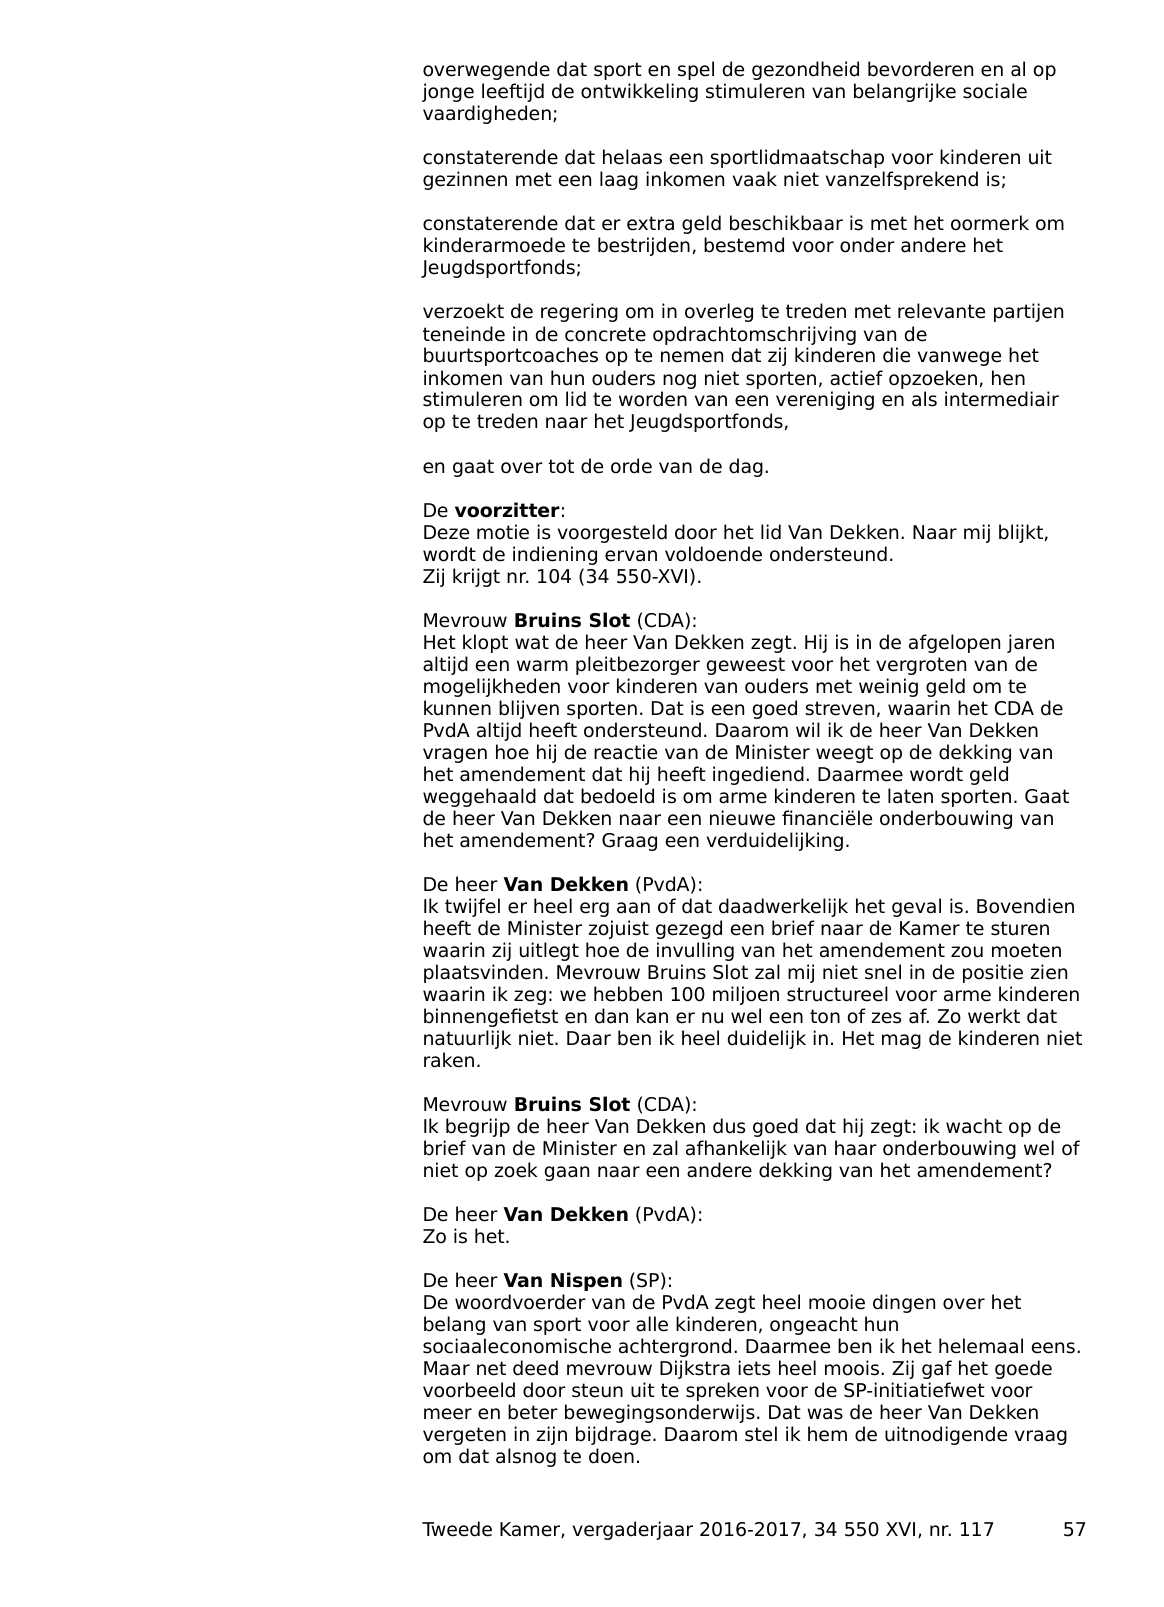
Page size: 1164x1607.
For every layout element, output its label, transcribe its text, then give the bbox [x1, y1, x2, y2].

text De woordvoerder van de PvdA zegt heel mooie dingen over het belang van sport voor alle kinderen, ongeacht hun sociaaleconomische achtergrond. Daarmee ben ik het helemaal eens. Maar net deed mevrouw Dijkstra iets heel moois. Zij gaf het goede voorbeeld door steun uit te spreken voor de SP-initiatiefwet voor meer en beter bewegingsonderwijs. Dat was de heer Van Dekken vergeten in zijn bijdrage. Daarom stel ik hem de uitnodigende vraag om dat alsnog te doen. [422, 1292, 1087, 1468]
text Ik twijfel er heel erg aan of dat daadwerkelijk het geval is. Bovendien heeft de Minister zojuist gezegd een brief naar de Kamer te sturen waarin zij uitlegt hoe de invulling van het amendement zou moeten plaatsvinden. Mevrouw Bruins Slot zal mij niet snel in de positie zien waarin ik zeg: we hebben 100 miljoen structureel voor arme kinderen binnengefietst en dan kan er nu wel een ton of zes af. Zo werkt dat natuurlijk niet. Daar ben ik heel duidelijk in. Het mag de kinderen niet raken. [422, 896, 1087, 1072]
text De heer Van Dekken (PvdA): [422, 874, 1087, 896]
text Zo is het. [422, 1226, 1087, 1248]
text Deze motie is voorgesteld door het lid Van Dekken. Naar mij blijkt, wordt de indiening ervan voldoende ondersteund. [422, 522, 1087, 566]
text en gaat over tot de orde van de dag. [422, 456, 1087, 477]
text Mevrouw Bruins Slot (CDA): [422, 1094, 1087, 1116]
text De voorzitter: [422, 500, 1087, 522]
text overwegende dat sport en spel de gezondheid bevorderen en al op jonge leeftijd de ontwikkeling stimuleren van belangrijke sociale vaardigheden; [422, 59, 1087, 125]
text Zij krijgt nr. 104 (34 550-XVI). [422, 566, 1087, 588]
text constaterende dat helaas een sportlidmaatschap voor kinderen uit gezinnen met een laag inkomen vaak niet vanzelfsprekend is; [422, 147, 1087, 191]
text De heer Van Dekken (PvdA): [422, 1204, 1087, 1226]
text Het klopt wat de heer Van Dekken zegt. Hij is in de afgelopen jaren altijd een warm pleitbezorger geweest voor het vergroten van de mogelijkheden voor kinderen van ouders met weinig geld om te kunnen blijven sporten. Dat is een goed streven, waarin het CDA de PvdA altijd heeft ondersteund. Daarom wil ik de heer Van Dekken vragen hoe hij de reactie van de Minister weegt op de dekking van het amendement dat hij heeft ingediend. Daarmee wordt geld weggehaald dat bedoeld is om arme kinderen te laten sporten. Gaat de heer Van Dekken naar een nieuwe financiële onderbouwing van het amendement? Graag een verduidelijking. [422, 632, 1087, 852]
text De heer Van Nispen (SP): [422, 1270, 1087, 1292]
text Ik begrijp de heer Van Dekken dus goed dat hij zegt: ik wacht op de brief van de Minister en zal afhankelijk van haar onderbouwing wel of niet op zoek gaan naar een andere dekking van het amendement? [422, 1116, 1087, 1182]
text constaterende dat er extra geld beschikbaar is met het oormerk om kinderarmoede te bestrijden, bestemd voor onder andere het Jeugdsportfonds; [422, 213, 1087, 279]
text Mevrouw Bruins Slot (CDA): [422, 610, 1087, 632]
text verzoekt de regering om in overleg te treden met relevante partijen teneinde in de concrete opdrachtomschrijving van de buurtsportcoaches op te nemen dat zij kinderen die vanwege het inkomen van hun ouders nog niet sporten, actief opzoeken, hen stimuleren om lid te worden van een vereniging en als intermediair op te treden naar het Jeugdsportfonds, [422, 301, 1087, 433]
